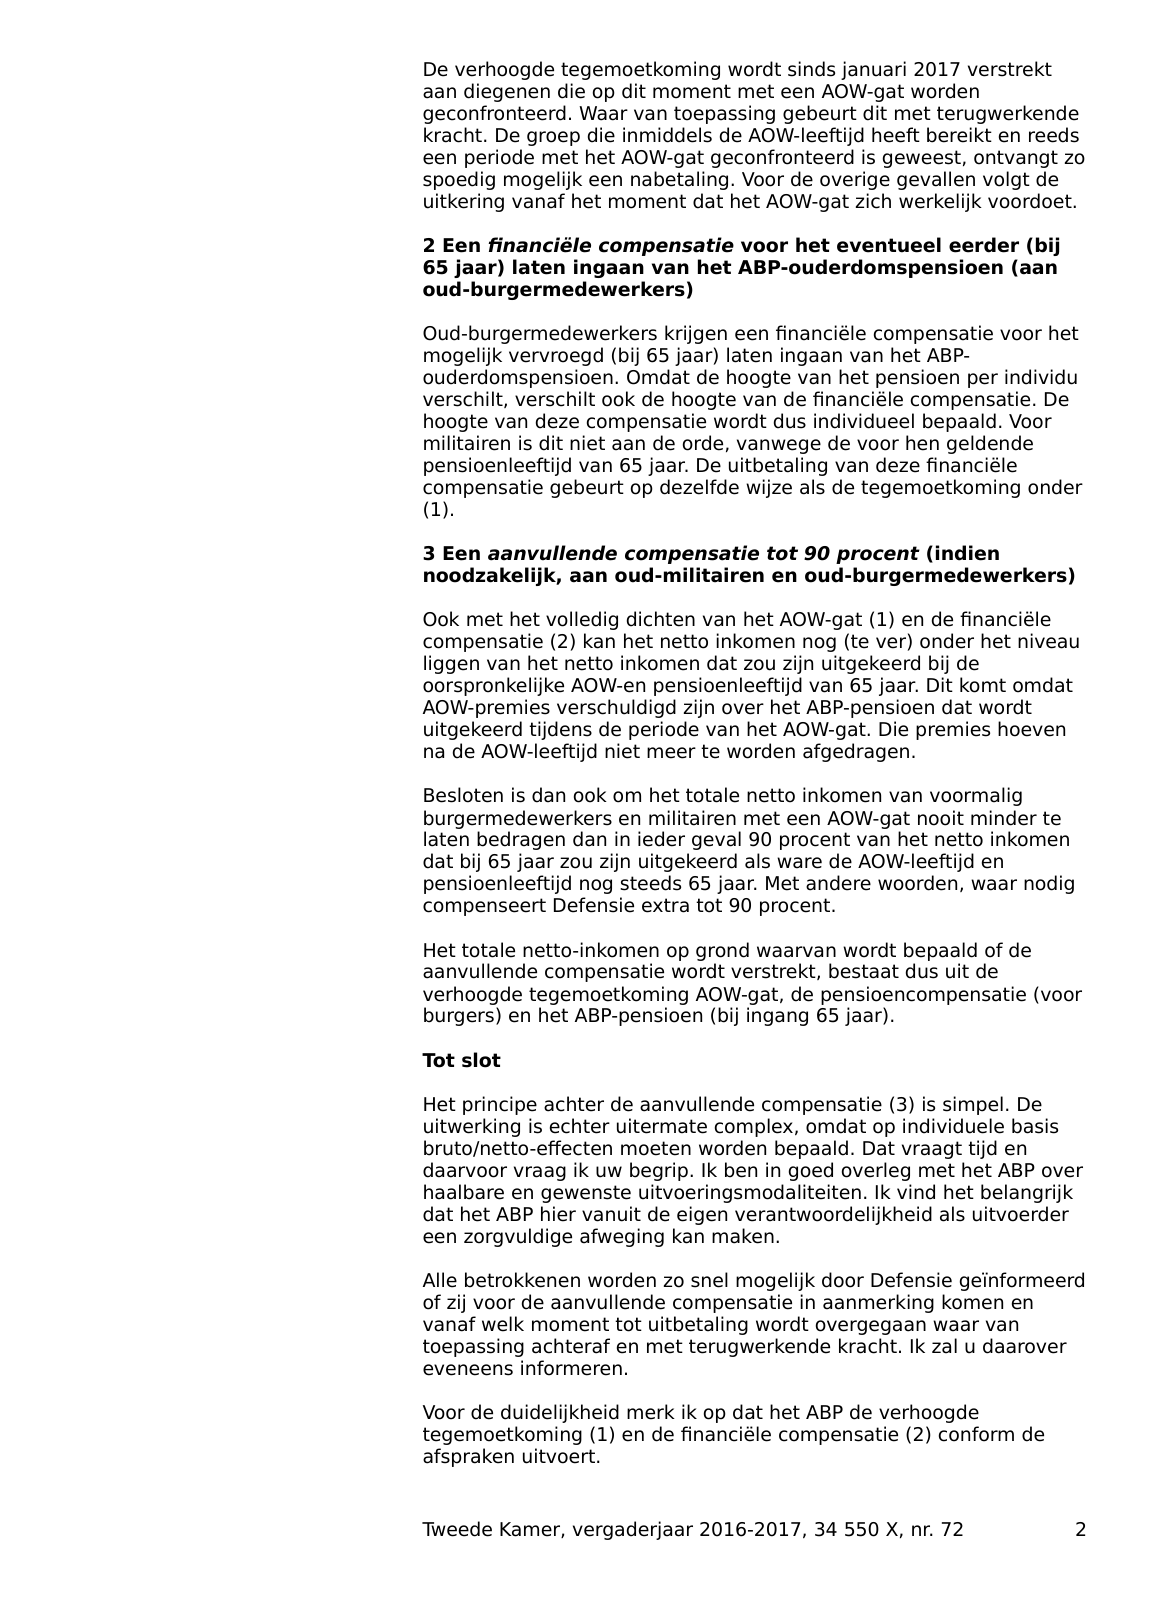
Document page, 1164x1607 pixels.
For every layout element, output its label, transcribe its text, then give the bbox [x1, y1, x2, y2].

text Het principe achter de aanvullende compensatie (3) is simpel. De uitwerking is echter uitermate complex, omdat op individuele basis bruto/netto-effecten moeten worden bepaald. Dat vraagt tijd en daarvoor vraag ik uw begrip. Ik ben in goed overleg met het ABP over haalbare en gewenste uitvoeringsmodaliteiten. Ik vind het belangrijk dat het ABP hier vanuit de eigen verantwoordelijkheid als uitvoerder een zorgvuldige afweging kan maken. [422, 1094, 1087, 1248]
text Besloten is dan ook om het totale netto inkomen van voormalig burgermedewerkers en militairen met een AOW-gat nooit minder te laten bedragen dan in ieder geval 90 procent van het netto inkomen dat bij 65 jaar zou zijn uitgekeerd als ware de AOW-leeftijd en pensioenleeftijd nog steeds 65 jaar. Met andere woorden, waar nodig compenseert Defensie extra tot 90 procent. [422, 785, 1087, 917]
text Voor de duidelijkheid merk ik op dat het ABP de verhoogde tegemoetkoming (1) en de financiële compensatie (2) conform de afspraken uitvoert. [422, 1402, 1087, 1468]
subtitle 3 Een aanvullende compensatie tot 90 procent (indien noodzakelijk, aan oud-militairen en oud-burgermedewerkers) [422, 543, 1087, 587]
text Oud-burgermedewerkers krijgen een financiële compensatie voor het mogelijk vervroegd (bij 65 jaar) laten ingaan van het ABP-ouderdomspensioen. Omdat de hoogte van het pensioen per individu verschilt, verschilt ook de hoogte van de financiële compensatie. De hoogte van deze compensatie wordt dus individueel bepaald. Voor militairen is dit niet aan de orde, vanwege de voor hen geldende pensioenleeftijd van 65 jaar. De uitbetaling van deze financiële compensatie gebeurt op dezelfde wijze als de tegemoetkoming onder (1). [422, 323, 1087, 521]
subtitle 2 Een financiële compensatie voor het eventueel eerder (bij 65 jaar) laten ingaan van het ABP-ouderdomspensioen (aan oud-burgermedewerkers) [422, 235, 1087, 301]
text Ook met het volledig dichten van het AOW-gat (1) en de financiële compensatie (2) kan het netto inkomen nog (te ver) onder het niveau liggen van het netto inkomen dat zou zijn uitgekeerd bij de oorspronkelijke AOW-en pensioenleeftijd van 65 jaar. Dit komt omdat AOW-premies verschuldigd zijn over het ABP-pensioen dat wordt uitgekeerd tijdens de periode van het AOW-gat. Die premies hoeven na de AOW-leeftijd niet meer te worden afgedragen. [422, 609, 1087, 763]
text Het totale netto-inkomen op grond waarvan wordt bepaald of de aanvullende compensatie wordt verstrekt, bestaat dus uit de verhoogde tegemoetkoming AOW-gat, de pensioencompensatie (voor burgers) en het ABP-pensioen (bij ingang 65 jaar). [422, 939, 1087, 1027]
subtitle Tot slot [422, 1049, 1087, 1072]
text Alle betrokkenen worden zo snel mogelijk door Defensie geïnformeerd of zij voor de aanvullende compensatie in aanmerking komen en vanaf welk moment tot uitbetaling wordt overgegaan waar van toepassing achteraf en met terugwerkende kracht. Ik zal u daarover eveneens informeren. [422, 1270, 1087, 1380]
text De verhoogde tegemoetkoming wordt sinds januari 2017 verstrekt aan diegenen die op dit moment met een AOW-gat worden geconfronteerd. Waar van toepassing gebeurt dit met terugwerkende kracht. De groep die inmiddels de AOW-leeftijd heeft bereikt en reeds een periode met het AOW-gat geconfronteerd is geweest, ontvangt zo spoedig mogelijk een nabetaling. Voor de overige gevallen volgt de uitkering vanaf het moment dat het AOW-gat zich werkelijk voordoet. [422, 59, 1087, 213]
